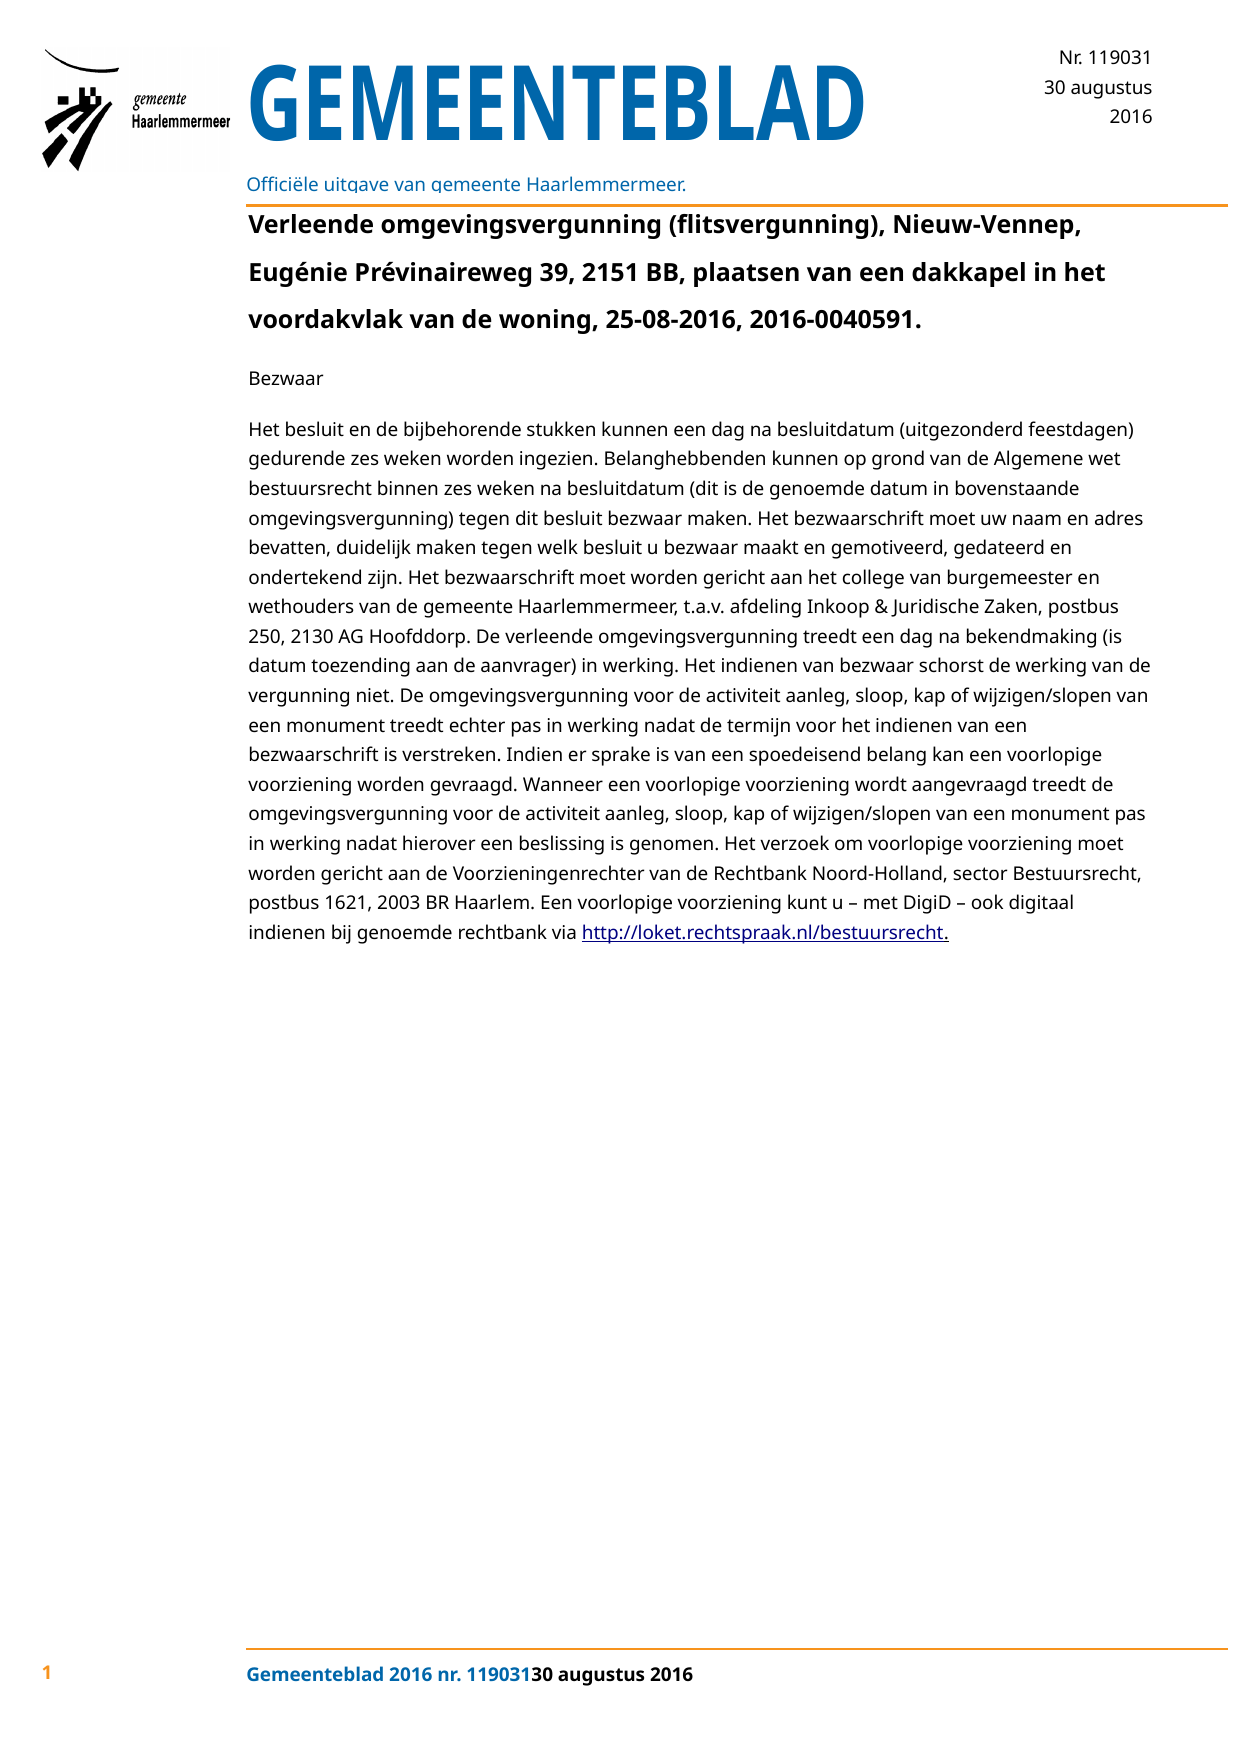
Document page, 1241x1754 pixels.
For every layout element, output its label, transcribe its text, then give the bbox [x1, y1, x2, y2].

text Verleende omgevingsvergunning (flitsvergunning), Nieuw-Vennep, Eugénie Prévinaireweg 39, 2151 BB, plaatsen van een dakkapel in het voordakvlak van de woning, 25-08-2016, 2016-0040591. [248, 207, 1152, 336]
picture [41, 47, 231, 172]
text Bezwaar [248, 366, 1152, 391]
text Het besluit en de bijbehorende stukken kunnen een dag na besluitdatum (uitgezonderd feestdagen) gedurende zes weken worden ingezien. Belanghebbenden kunnen op grond van de Algemene wet bestuursrecht binnen zes weken na besluitdatum (dit is de genoemde datum in bovenstaande omgevingsvergunning) tegen dit besluit bezwaar maken. Het bezwaarschrift moet uw naam en adres bevatten, duidelijk maken tegen welk besluit u bezwaar maakt en gemotiveerd, gedateerd en ondertekend zijn. Het bezwaarschrift moet worden gericht aan het college van burgemeester en wethouders van de gemeente Haarlemmermeer, t.a.v. afdeling Inkoop & Juridische Zaken, postbus 250, 2130 AG Hoofddorp. De verleende omgevingsvergunning treedt een dag na bekendmaking (is datum toezending aan de aanvrager) in werking. Het indienen van bezwaar schorst de werking van de vergunning niet. De omgevingsvergunning voor de activiteit aanleg, sloop, kap of wijzigen/slopen van een monument treedt echter pas in werking nadat de termijn voor het indienen van een bezwaarschrift is verstreken. Indien er sprake is van een spoedeisend belang kan een voorlopige voorziening worden gevraagd. Wanneer een voorlopige voorziening wordt aangevraagd treedt de omgevingsvergunning voor de activiteit aanleg, sloop, kap of wijzigen/slopen van een monument pas in werking nadat hierover een beslissing is genomen. Het verzoek om voorlopige voorziening moet worden gericht aan de Voorzieningenrechter van de Rechtbank Noord-Holland, sector Bestuursrecht, postbus 1621, 2003 BR Haarlem. Een voorlopige voorziening kunt u – met DigiD – ook digitaal indienen bij genoemde rechtbank via http://loket.rechtspraak.nl/bestuursrecht. [248, 416, 1152, 944]
